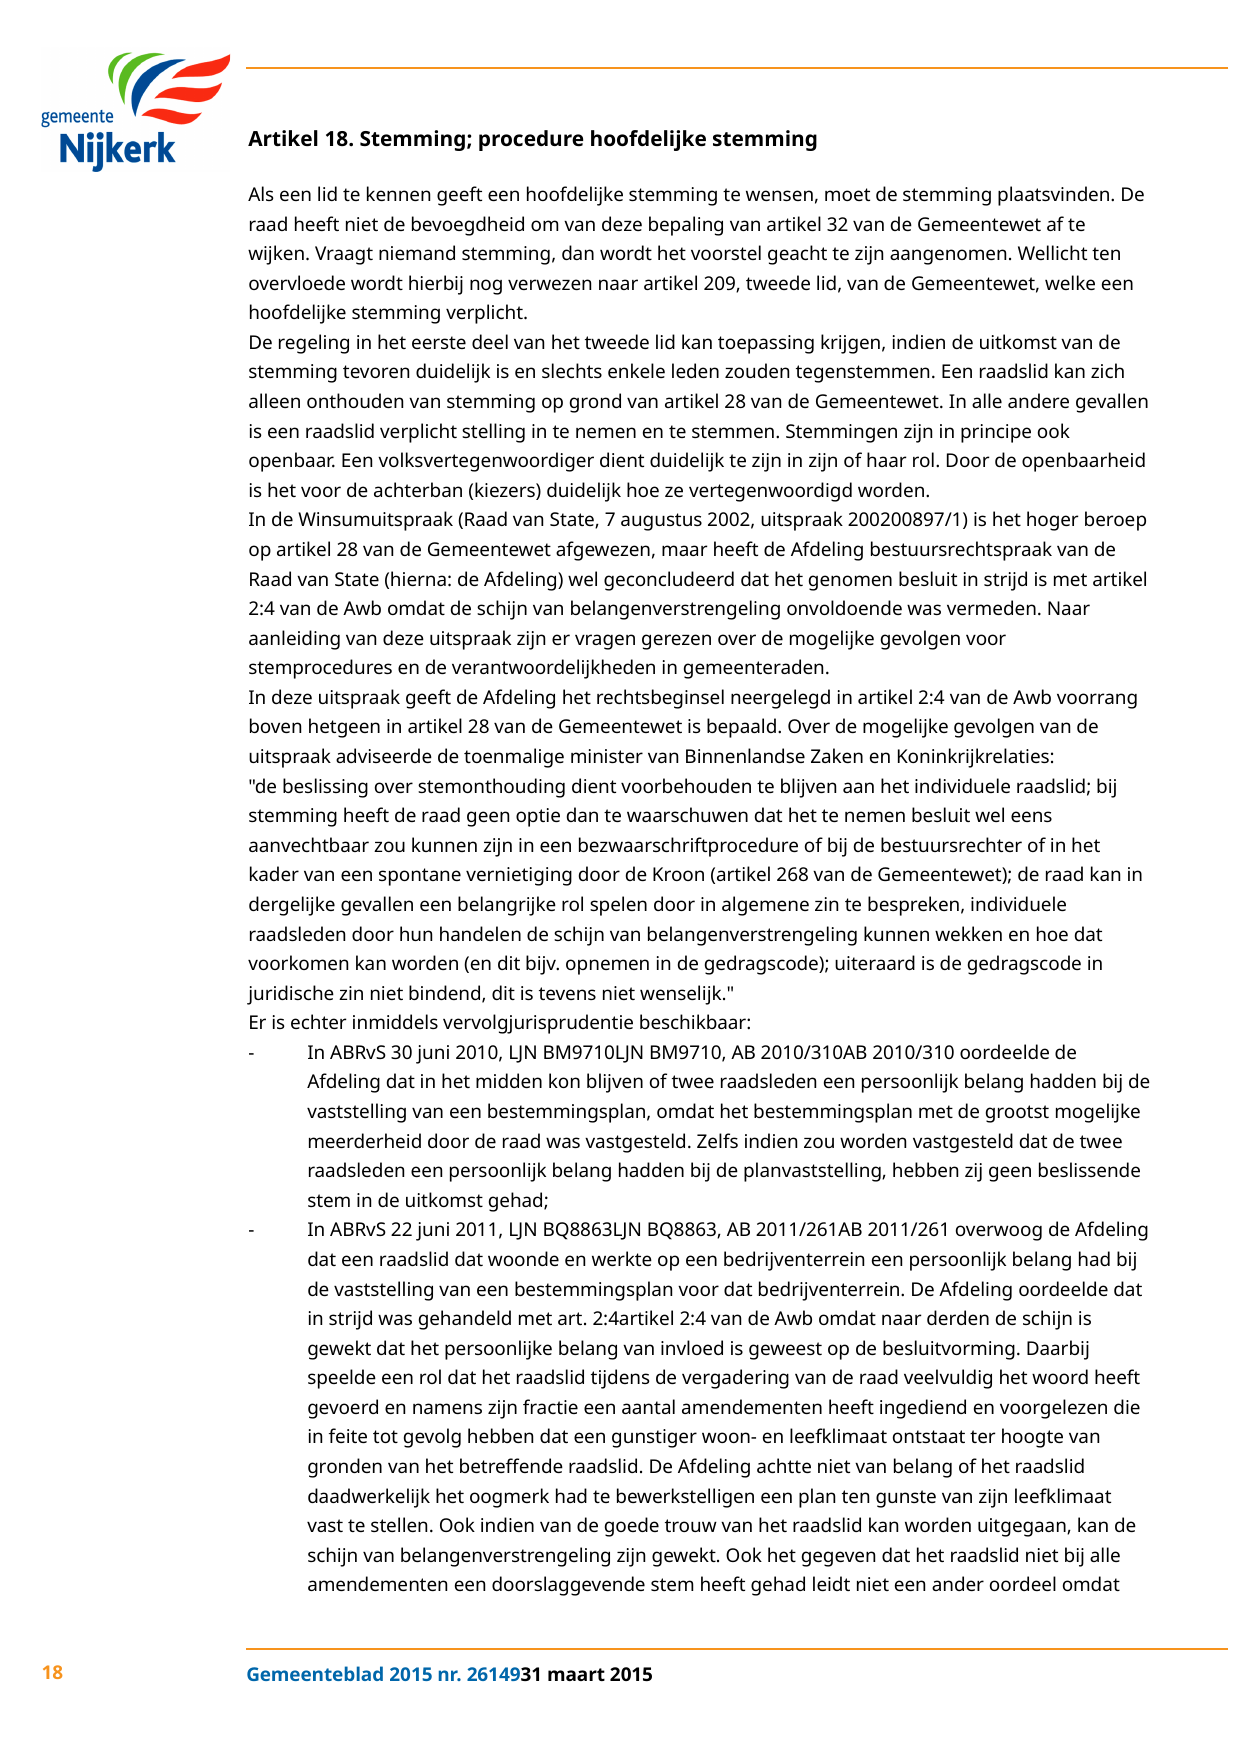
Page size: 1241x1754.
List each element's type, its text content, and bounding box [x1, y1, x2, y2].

text Artikel 18. Stemming; procedure hoofdelijke stemming [248, 124, 1152, 153]
text Er is echter inmiddels vervolgjurisprudentie beschikbaar: [248, 1009, 1152, 1035]
picture [41, 47, 231, 172]
text In de Winsumuitspraak (Raad van State, 7 augustus 2002, uitspraak 200200897/1) is het hoger beroep op artikel 28 van de Gemeentewet afgewezen, maar heeft de Afdeling bestuursrechtspraak van de Raad van State (hierna: de Afdeling) wel geconcludeerd dat het genomen besluit in strijd is met artikel 2:4 van de Awb omdat de schijn van belangenverstrengeling onvoldoende was vermeden. Naar aanleiding van deze uitspraak zijn er vragen gerezen over de mogelijke gevolgen voor stemprocedures en de verantwoordelijkheden in gemeenteraden. [248, 507, 1152, 680]
text De regeling in het eerste deel van het tweede lid kan toepassing krijgen, indien de uitkomst van de stemming tevoren duidelijk is en slechts enkele leden zouden tegenstemmen. Een raadslid kan zich alleen onthouden van stemming op grond van artikel 28 van de Gemeentewet. In alle andere gevallen is een raadslid verplicht stelling in te nemen en te stemmen. Stemmingen zijn in principe ook openbaar. Een volksvertegenwoordiger dient duidelijk te zijn in zijn of haar rol. Door de openbaarheid is het voor de achterban (kiezers) duidelijk hoe ze vertegenwoordigd worden. [248, 329, 1152, 503]
list In ABRvS 30 juni 2010, LJN BM9710LJN BM9710, AB 2010/310AB 2010/310 oordeelde de Afdeling dat in het midden kon blijven of twee raadsleden een persoonlijk belang hadden bij de vaststelling van een bestemmingsplan, omdat het bestemmingsplan met de grootst mogelijke meerderheid door de raad was vastgesteld. Zelfs indien zou worden vastgesteld dat de twee raadsleden een persoonlijk belang hadden bij de planvaststelling, hebben zij geen beslissende stem in de uitkomst gehad; [248, 1039, 1152, 1213]
text "de beslissing over stemonthouding dient voorbehouden te blijven aan het individuele raadslid; bij stemming heeft de raad geen optie dan te waarschuwen dat het te nemen besluit wel eens aanvechtbaar zou kunnen zijn in een bezwaarschriftprocedure of bij de bestuursrechter of in het kader van een spontane vernietiging door de Kroon (artikel 268 van de Gemeentewet); de raad kan in dergelijke gevallen een belangrijke rol spelen door in algemene zin te bespreken, individuele raadsleden door hun handelen de schijn van belangenverstrengeling kunnen wekken en hoe dat voorkomen kan worden (en dit bijv. opnemen in de gedragscode); uiteraard is de gedragscode in juridische zin niet bindend, dit is tevens niet wenselijk." [248, 773, 1152, 1006]
text Als een lid te kennen geeft een hoofdelijke stemming te wensen, moet de stemming plaatsvinden. De raad heeft niet de bevoegdheid om van deze bepaling van artikel 32 van de Gemeentewet af te wijken. Vraagt niemand stemming, dan wordt het voorstel geacht te zijn aangenomen. Wellicht ten overvloede wordt hierbij nog verwezen naar artikel 209, tweede lid, van de Gemeentewet, welke een hoofdelijke stemming verplicht. [248, 181, 1152, 325]
list In ABRvS 22 juni 2011, LJN BQ8863LJN BQ8863, AB 2011/261AB 2011/261 overwoog de Afdeling dat een raadslid dat woonde en werkte op een bedrijventerrein een persoonlijk belang had bij de vaststelling van een bestemmingsplan voor dat bedrijventerrein. De Afdeling oordeelde dat in strijd was gehandeld met art. 2:4artikel 2:4 van de Awb omdat naar derden de schijn is gewekt dat het persoonlijke belang van invloed is geweest op de besluitvorming. Daarbij speelde een rol dat het raadslid tijdens de vergadering van de raad veelvuldig het woord heeft gevoerd en namens zijn fractie een aantal amendementen heeft ingediend en voorgelezen die in feite tot gevolg hebben dat een gunstiger woon- en leefklimaat ontstaat ter hoogte van gronden van het betreffende raadslid. De Afdeling achtte niet van belang of het raadslid daadwerkelijk het oogmerk had te bewerkstelligen een plan ten gunste van zijn leefklimaat vast te stellen. Ook indien van de goede trouw van het raadslid kan worden uitgegaan, kan de schijn van belangenverstrengeling zijn gewekt. Ook het gegeven dat het raadslid niet bij alle amendementen een doorslaggevende stem heeft gehad leidt niet een ander oordeel omdat [248, 1217, 1152, 1597]
text In deze uitspraak geeft de Afdeling het rechtsbeginsel neergelegd in artikel 2:4 van de Awb voorrang boven hetgeen in artikel 28 van de Gemeentewet is bepaald. Over de mogelijke gevolgen van de uitspraak adviseerde de toenmalige minister van Binnenlandse Zaken en Koninkrijkrelaties: [248, 684, 1152, 769]
